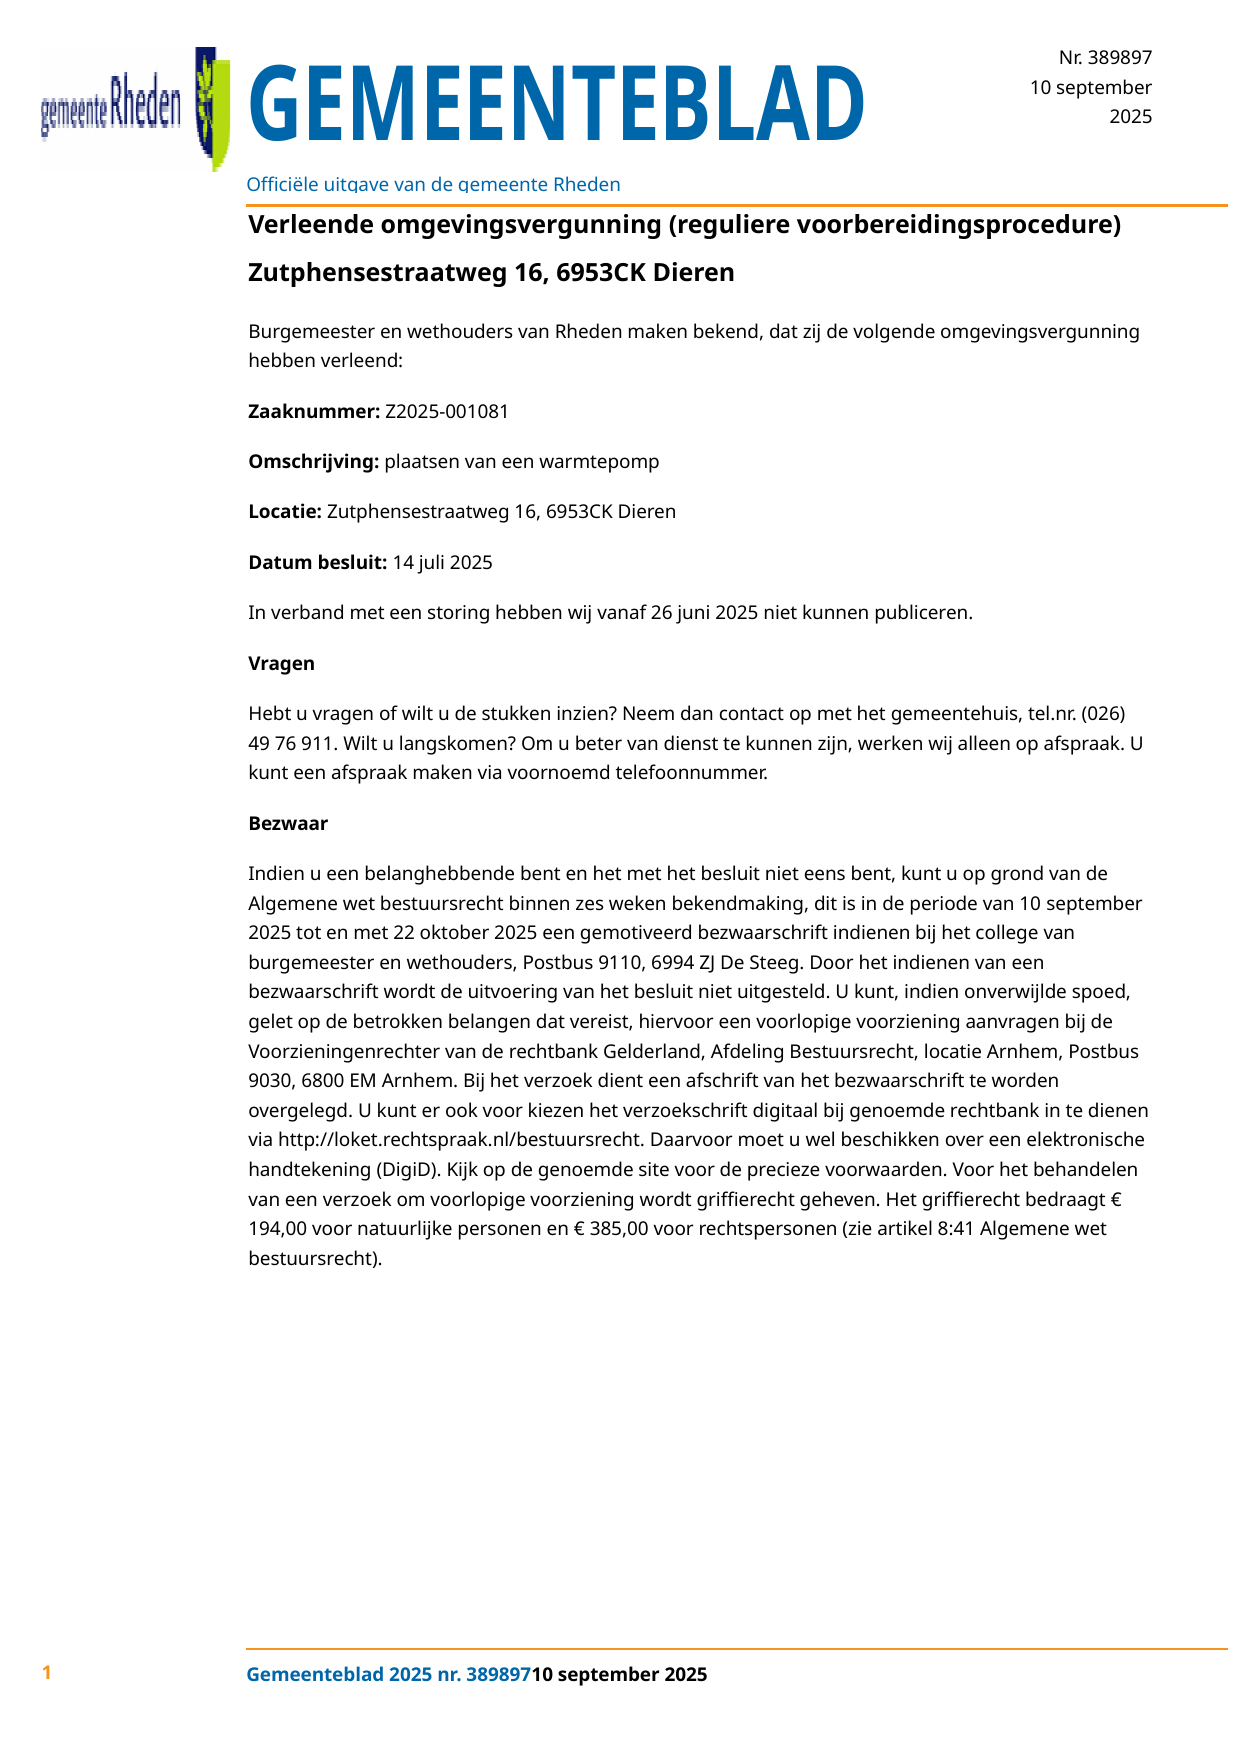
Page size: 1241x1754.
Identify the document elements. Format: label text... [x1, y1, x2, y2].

text Vragen [248, 650, 1152, 676]
text Verleende omgevingsvergunning (reguliere voorbereidingsprocedure) Zutphensestraatweg 16, 6953CK Dieren [248, 207, 1152, 288]
text Zaaknummer: Z2025-001081 [248, 398, 1152, 424]
text In verband met een storing hebben wij vanaf 26 juni 2025 niet kunnen publiceren. [248, 599, 1152, 625]
text Locatie: Zutphensestraatweg 16, 6953CK Dieren [248, 499, 1152, 524]
text Hebt u vragen of wilt u de stukken inzien? Neem dan contact op met het gemeentehuis, tel.nr. (026) 49 76 911. Wilt u langskomen? Om u beter van dienst te kunnen zijn, werken wij alleen op afspraak. U kunt een afspraak maken via voornoemd telefoonnummer. [248, 700, 1152, 785]
text Burgemeester en wethouders van Rheden maken bekend, dat zij de volgende omgevingsvergunning hebben verleend: [248, 318, 1152, 373]
text Datum besluit: 14 juli 2025 [248, 549, 1152, 575]
text Omschrijving: plaatsen van een warmtepomp [248, 448, 1152, 474]
text Bezwaar [248, 810, 1152, 836]
picture [41, 47, 231, 172]
text Indien u een belanghebbende bent en het met het besluit niet eens bent, kunt u op grond van de Algemene wet bestuursrecht binnen zes weken bekendmaking, dit is in de periode van 10 september 2025 tot en met 22 oktober 2025 een gemotiveerd bezwaarschrift indienen bij het college van burgemeester en wethouders, Postbus 9110, 6994 ZJ De Steeg. Door het indienen van een bezwaarschrift wordt de uitvoering van het besluit niet uitgesteld. U kunt, indien onverwijlde spoed, gelet op de betrokken belangen dat vereist, hiervoor een voorlopige voorziening aanvragen bij de Voorzieningenrechter van de rechtbank Gelderland, Afdeling Bestuursrecht, locatie Arnhem, Postbus 9030, 6800 EM Arnhem. Bij het verzoek dient een afschrift van het bezwaarschrift te worden overgelegd. U kunt er ook voor kiezen het verzoekschrift digitaal bij genoemde rechtbank in te dienen via http://loket.rechtspraak.nl/bestuursrecht. Daarvoor moet u wel beschikken over een elektronische handtekening (DigiD). Kijk op de genoemde site voor de precieze voorwaarden. Voor het behandelen van een verzoek om voorlopige voorziening wordt griffierecht geheven. Het griffierecht bedraagt € 194,00 voor natuurlijke personen en € 385,00 voor rechtspersonen (zie artikel 8:41 Algemene wet bestuursrecht). [248, 860, 1152, 1271]
